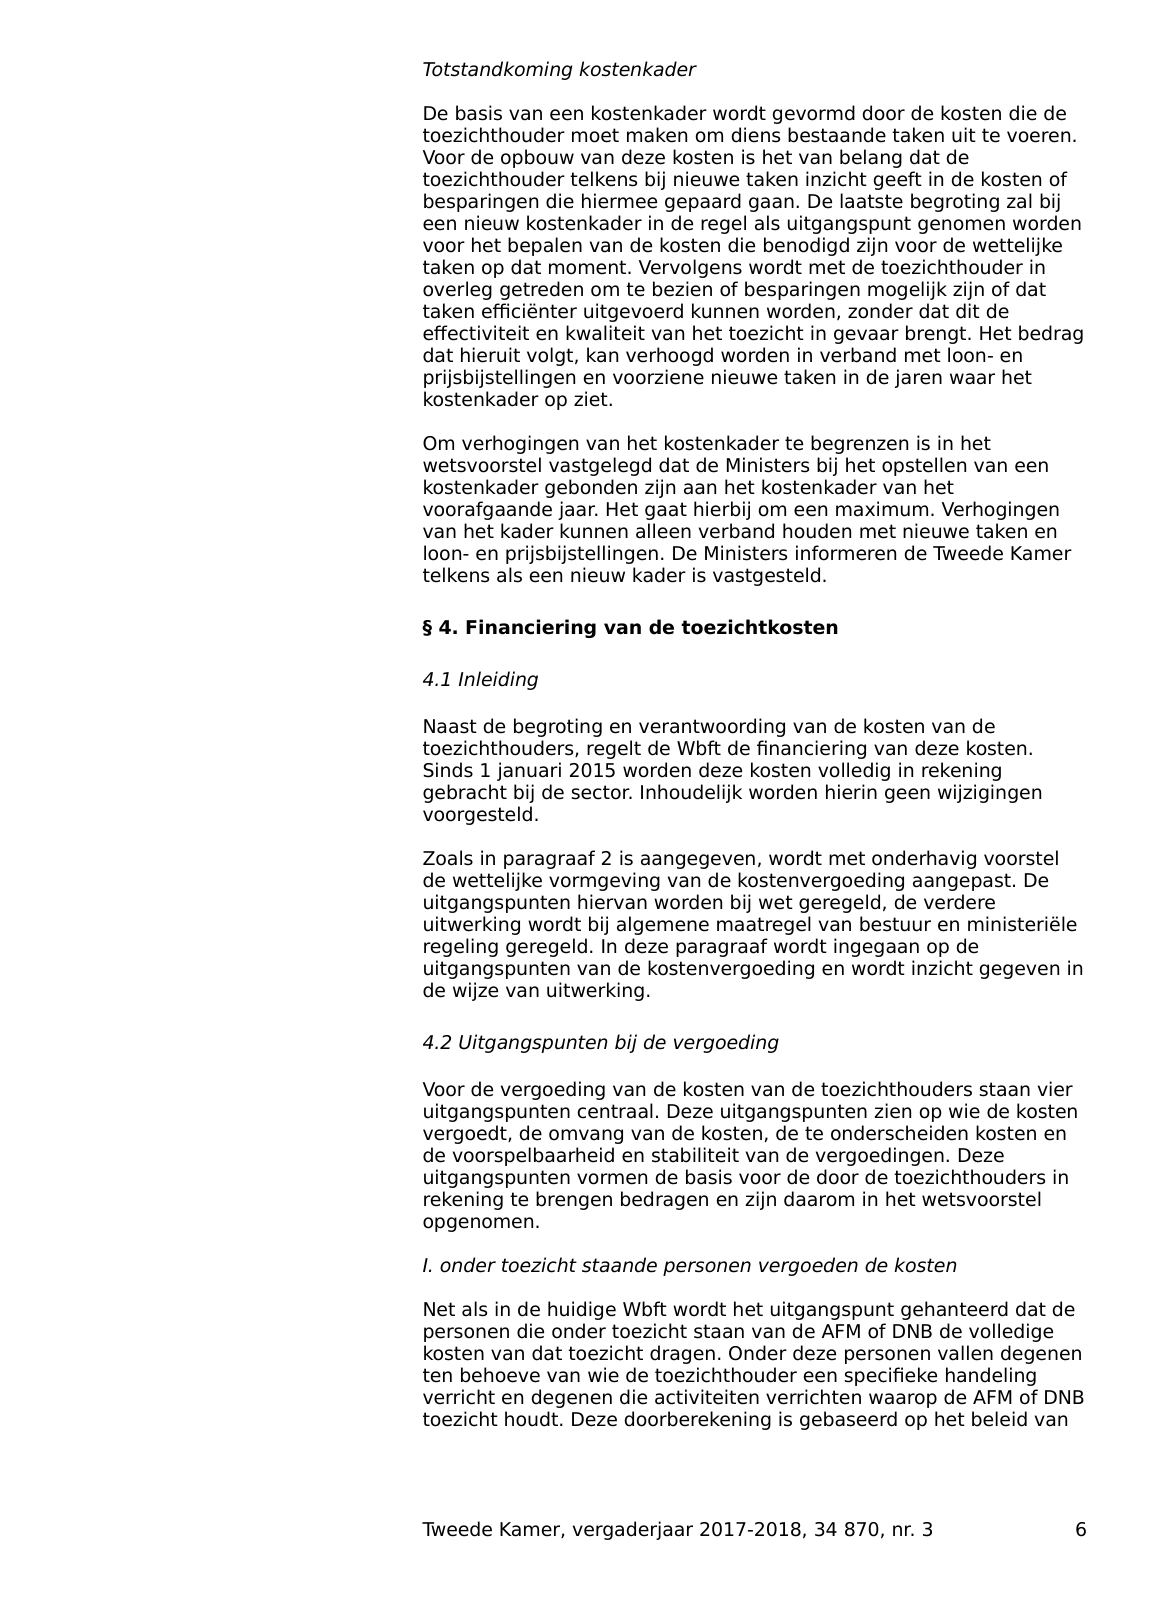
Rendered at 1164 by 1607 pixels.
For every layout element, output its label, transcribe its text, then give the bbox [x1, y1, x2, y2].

subtitle 4.1 Inleiding [422, 669, 1087, 691]
text Naast de begroting en verantwoording van de kosten van de toezichthouders, regelt de Wbft de financiering van deze kosten. Sinds 1 januari 2015 worden deze kosten volledig in rekening gebracht bij de sector. Inhoudelijk worden hierin geen wijzigingen voorgesteld. [422, 716, 1087, 826]
text Net als in de huidige Wbft wordt het uitgangspunt gehanteerd dat de personen die onder toezicht staan van de AFM of DNB de volledige kosten van dat toezicht dragen. Onder deze personen vallen degenen ten behoeve van wie de toezichthouder een specifieke handeling verricht en degenen die activiteiten verrichten waarop de AFM of DNB toezicht houdt. Deze doorberekening is gebaseerd op het beleid van [422, 1299, 1087, 1431]
text De basis van een kostenkader wordt gevormd door de kosten die de toezichthouder moet maken om diens bestaande taken uit te voeren. Voor de opbouw van deze kosten is het van belang dat de toezichthouder telkens bij nieuwe taken inzicht geeft in de kosten of besparingen die hiermee gepaard gaan. De laatste begroting zal bij een nieuw kostenkader in de regel als uitgangspunt genomen worden voor het bepalen van de kosten die benodigd zijn voor de wettelijke taken op dat moment. Vervolgens wordt met de toezichthouder in overleg getreden om te bezien of besparingen mogelijk zijn of dat taken efficiënter uitgevoerd kunnen worden, zonder dat dit de effectiviteit en kwaliteit van het toezicht in gevaar brengt. Het bedrag dat hieruit volgt, kan verhoogd worden in verband met loon- en prijsbijstellingen en voorziene nieuwe taken in de jaren waar het kostenkader op ziet. [422, 103, 1087, 411]
subtitle I. onder toezicht staande personen vergoeden de kosten [422, 1255, 1087, 1277]
text Om verhogingen van het kostenkader te begrenzen is in het wetsvoorstel vastgelegd dat de Ministers bij het opstellen van een kostenkader gebonden zijn aan het kostenkader van het voorafgaande jaar. Het gaat hierbij om een maximum. Verhogingen van het kader kunnen alleen verband houden met nieuwe taken en loon- en prijsbijstellingen. De Ministers informeren de Tweede Kamer telkens als een nieuw kader is vastgesteld. [422, 433, 1087, 587]
text Voor de vergoeding van de kosten van de toezichthouders staan vier uitgangspunten centraal. Deze uitgangspunten zien op wie de kosten vergoedt, de omvang van de kosten, de te onderscheiden kosten en de voorspelbaarheid en stabiliteit van de vergoedingen. Deze uitgangspunten vormen de basis voor de door de toezichthouders in rekening te brengen bedragen en zijn daarom in het wetsvoorstel opgenomen. [422, 1079, 1087, 1233]
subtitle Totstandkoming kostenkader [422, 59, 1087, 81]
subtitle § 4. Financiering van de toezichtkosten [422, 617, 1087, 639]
text Zoals in paragraaf 2 is aangegeven, wordt met onderhavig voorstel de wettelijke vormgeving van de kostenvergoeding aangepast. De uitgangspunten hiervan worden bij wet geregeld, de verdere uitwerking wordt bij algemene maatregel van bestuur en ministeriële regeling geregeld. In deze paragraaf wordt ingegaan op de uitgangspunten van de kostenvergoeding en wordt inzicht gegeven in de wijze van uitwerking. [422, 848, 1087, 1002]
subtitle 4.2 Uitgangspunten bij de vergoeding [422, 1032, 1087, 1054]
